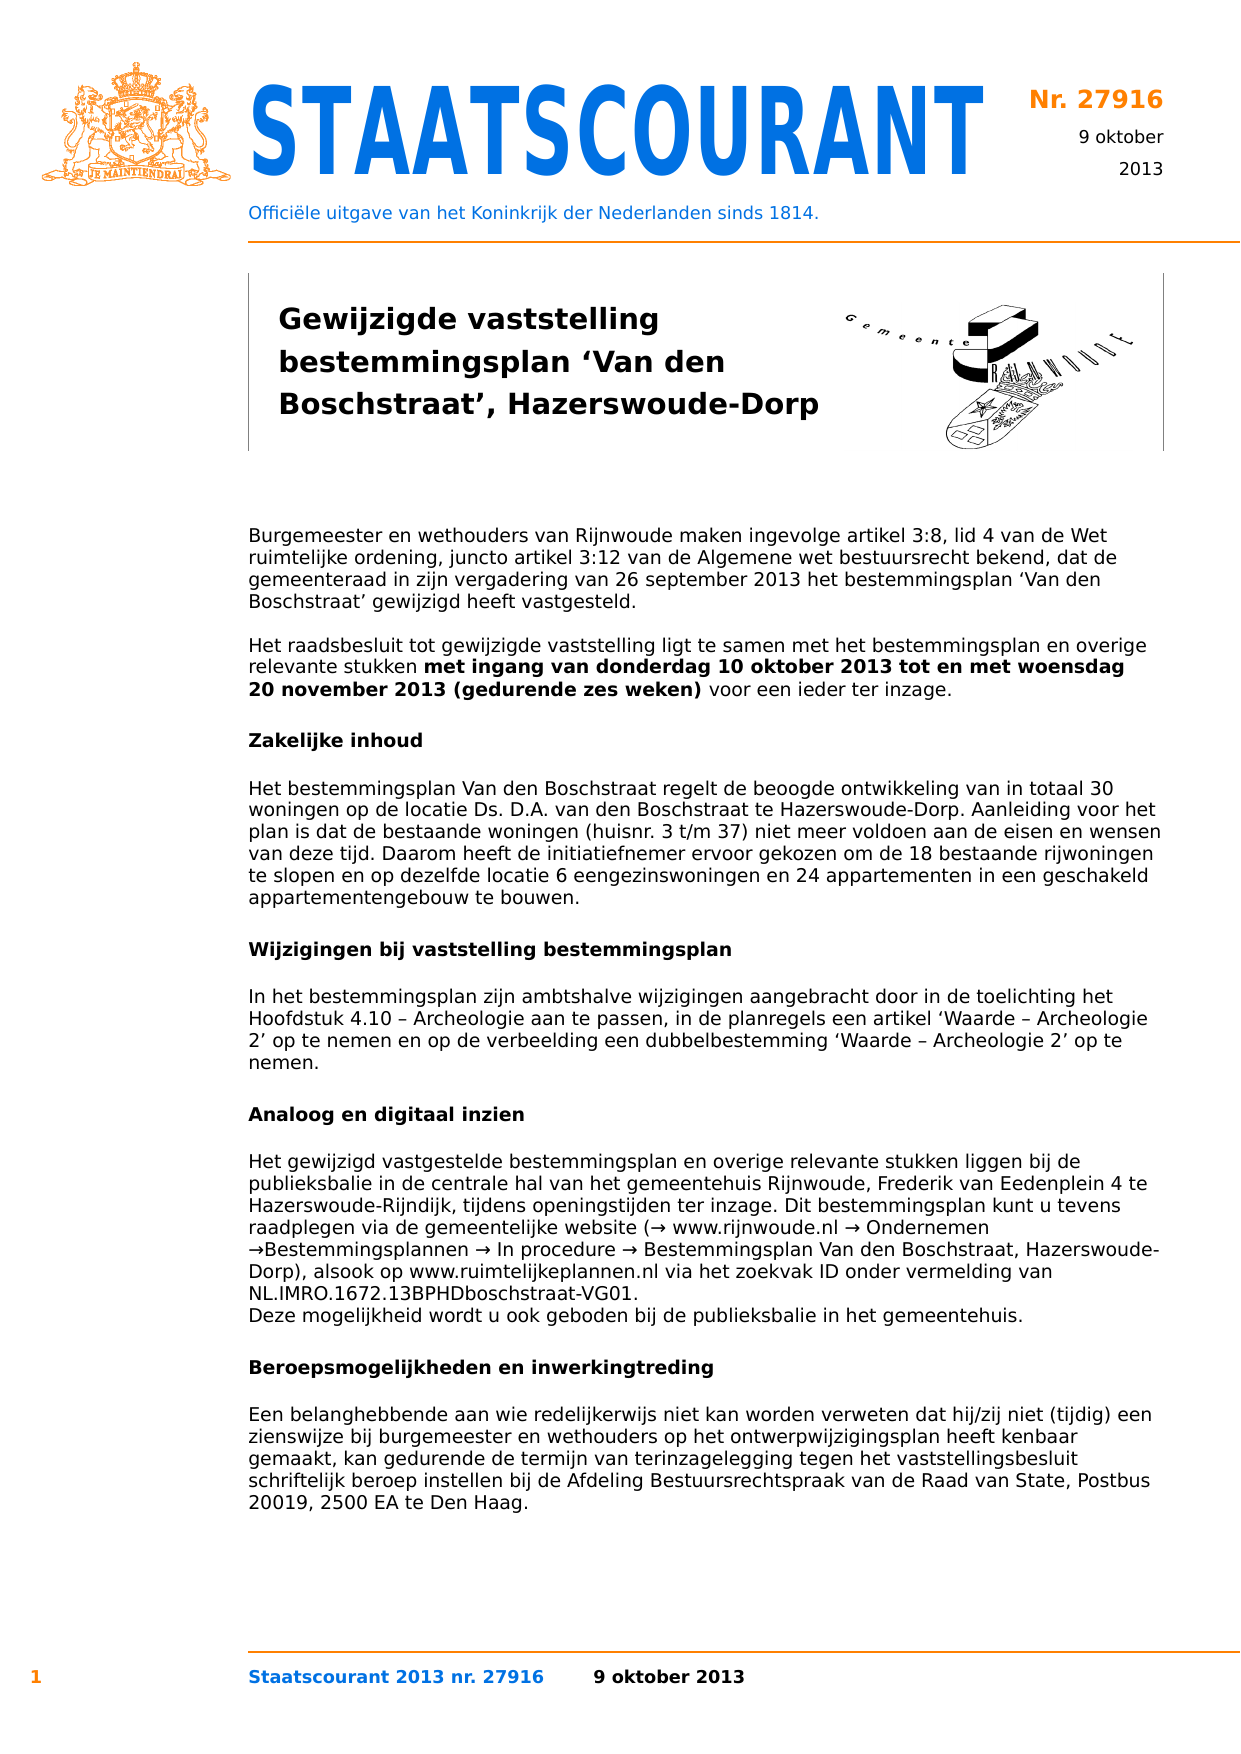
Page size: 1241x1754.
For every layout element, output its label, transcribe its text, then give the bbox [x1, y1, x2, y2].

text In het bestemmingsplan zijn ambtshalve wijzigingen aangebracht door in de toelichting het Hoofdstuk 4.10 – Archeologie aan te passen, in de planregels een artikel ‘Waarde – Archeologie 2’ op te nemen en op de verbeelding een dubbelbestemming ‘Waarde – Archeologie 2’ op te nemen. [248, 986, 1163, 1074]
table_header STAATSCOURANT [248, 62, 998, 203]
text Het gewijzigd vastgestelde bestemmingsplan en overige relevante stukken liggen bij de publieksbalie in de centrale hal van het gemeentehuis Rijnwoude, Frederik van Eedenplein 4 te Hazerswoude-Rijndijk, tijdens openingstijden ter inzage. Dit bestemmingsplan kunt u tevens raadplegen via de gemeentelijke website (→ www.rijnwoude.nl → Ondernemen →Bestemmingsplannen → In procedure → Bestemmingsplan Van den Boschstraat, Hazerswoude-Dorp), alsook op www.ruimtelijkeplannen.nl via het zoekvak ID onder vermelding van NL.IMRO.1672.13BPHDboschstraat-VG01. [248, 1151, 1163, 1305]
subtitle Beroepsmogelijkheden en inwerkingtreding [248, 1357, 1163, 1379]
subtitle Gewijzigde vaststelling bestemmingsplan ‘Van den Boschstraat’, Hazerswoude-Dorp [249, 273, 1163, 451]
picture [41, 62, 231, 186]
text Een belanghebbende aan wie redelijkerwijs niet kan worden verweten dat hij/zij niet (tijdig) een zienswijze bij burgemeester en wethouders op het ontwerpwijzigingsplan heeft kenbaar gemaakt, kan gedurende de termijn van terinzagelegging tegen het vaststellingsbesluit schriftelijk beroep instellen bij de Afdeling Bestuursrechtspraak van de Raad van State, Postbus 20019, 2500 EA te Den Haag. [248, 1404, 1163, 1514]
text Burgemeester en wethouders van Rijnwoude maken ingevolge artikel 3:8, lid 4 van de Wet ruimtelijke ordening, juncto artikel 3:12 van de Algemene wet bestuursrecht bekend, dat de gemeenteraad in zijn vergadering van 26 september 2013 het bestemmingsplan ‘Van den Boschstraat’ gewijzigd heeft vastgesteld. [248, 525, 1163, 613]
table_cell 2013 [998, 153, 1240, 203]
text Deze mogelijkheid wordt u ook geboden bij de publieksbalie in het gemeentehuis. [248, 1305, 1163, 1327]
table_header Nr. 27916 [998, 62, 1240, 121]
subtitle Zakelijke inhoud [248, 730, 1163, 752]
table_cell 9 oktober [998, 121, 1240, 153]
text Het bestemmingsplan Van den Boschstraat regelt de beoogde ontwikkeling van in totaal 30 woningen op de locatie Ds. D.A. van den Boschstraat te Hazerswoude-Dorp. Aanleiding voor het plan is dat de bestaande woningen (huisnr. 3 t/m 37) niet meer voldoen aan de eisen en wensen van deze tijd. Daarom heeft de initiatiefnemer ervoor gekozen om de 18 bestaande rijwoningen te slopen en op dezelfde locatie 6 eengezinswoningen en 24 appartementen in een geschakeld appartementengebouw te bouwen. [248, 777, 1163, 909]
text Het raadsbesluit tot gewijzigde vaststelling ligt te samen met het bestemmingsplan en overige relevante stukken met ingang van donderdag 10 oktober 2013 tot en met woensdag 20 november 2013 (gedurende zes weken) voor een ieder ter inzage. [248, 634, 1163, 700]
table_header [25, 62, 248, 241]
picture [844, 302, 1134, 451]
subtitle Analoog en digitaal inzien [248, 1104, 1163, 1126]
subtitle Wijzigingen bij vaststelling bestemmingsplan [248, 939, 1163, 961]
table_cell Officiële uitgave van het Koninkrijk der Nederlanden sinds 1814. [248, 203, 1240, 241]
